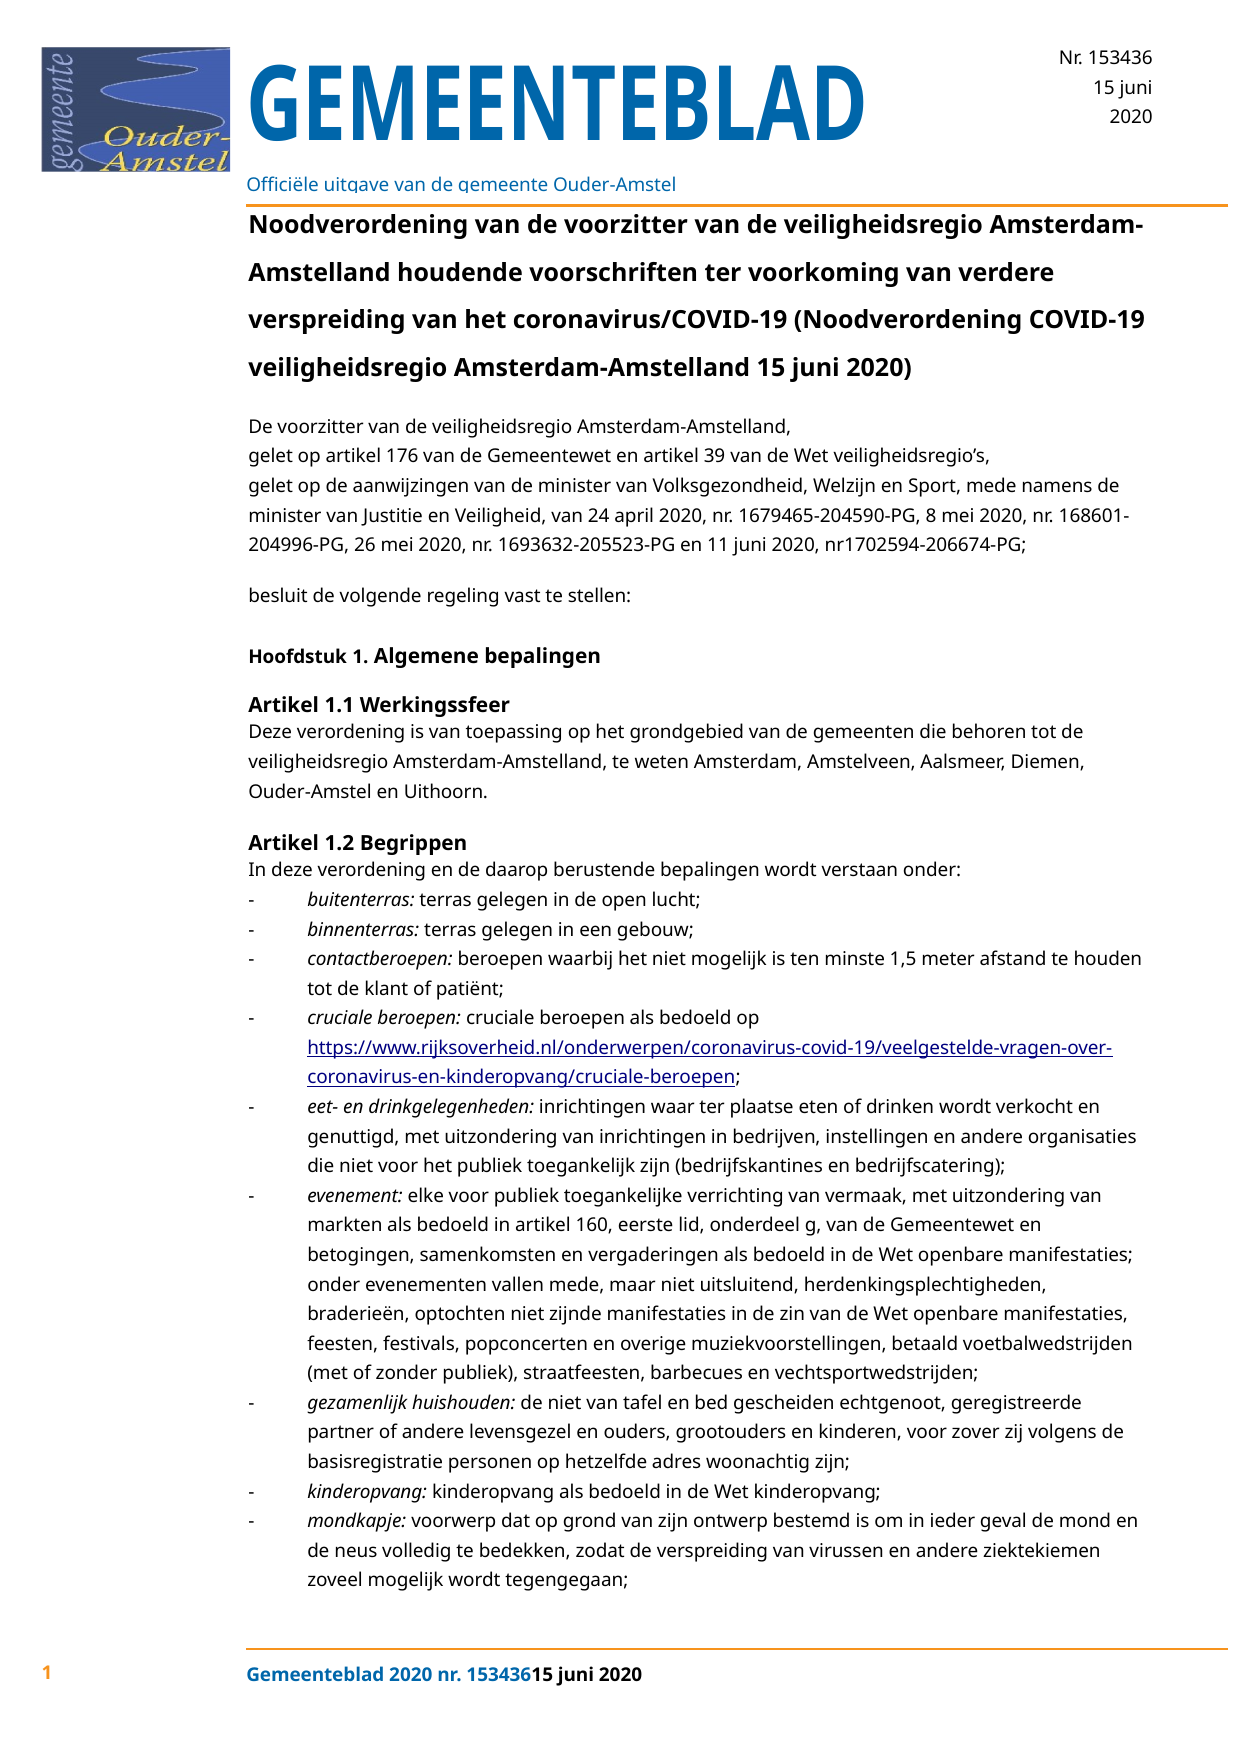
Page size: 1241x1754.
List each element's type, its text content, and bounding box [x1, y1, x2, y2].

text In deze verordening en de daarop berustende bepalingen wordt verstaan onder: [248, 857, 1152, 882]
picture [41, 47, 231, 172]
text Hoofdstuk 1. Algemene bepalingen [248, 641, 1152, 669]
list evenement: elke voor publiek toegankelijke verrichting van vermaak, met uitzondering van markten als bedoeld in artikel 160, eerste lid, onderdeel g, van de Gemeentewet en betogingen, samenkomsten en vergaderingen als bedoeld in de Wet openbare manifestaties; onder evenementen vallen mede, maar niet uitsluitend, herdenkingsplechtigheden, braderieën, optochten niet zijnde manifestaties in de zin van de Wet openbare manifestaties, feesten, festivals, popconcerten en overige muziekvoorstellingen, betaald voetbalwedstrijden (met of zonder publiek), straatfeesten, barbecues en vechtsportwedstrijden; [248, 1182, 1152, 1385]
text besluit de volgende regeling vast te stellen: [248, 582, 1152, 607]
list contactberoepen: beroepen waarbij het niet mogelijk is ten minste 1,5 meter afstand te houden tot de klant of patiënt; [248, 945, 1152, 1001]
list cruciale beroepen: cruciale beroepen als bedoeld op https://www.rijksoverheid.nl/onderwerpen/coronavirus-covid-19/veelgestelde-vragen-over-coronavirus-en-kinderopvang/cruciale-beroepen; [248, 1004, 1152, 1089]
text Deze verordening is van toepassing op het grondgebied van de gemeenten die behoren tot de veiligheidsregio Amsterdam-Amstelland, te weten Amsterdam, Amstelveen, Aalsmeer, Diemen, Ouder-Amstel en Uithoorn. [248, 719, 1152, 803]
list mondkapje: voorwerp dat op grond van zijn ontwerp bestemd is om in ieder geval de mond en de neus volledig te bedekken, zodat de verspreiding van virussen en andere ziektekiemen zoveel mogelijk wordt tegengegaan; [248, 1507, 1152, 1592]
text Noodverordening van de voorzitter van de veiligheidsregio Amsterdam-Amstelland houdende voorschriften ter voorkoming van verdere verspreiding van het coronavirus/COVID-19 (Noodverordening COVID-19 veiligheidsregio Amsterdam-Amstelland 15 juni 2020) [248, 207, 1152, 384]
list gezamenlijk huishouden: de niet van tafel en bed gescheiden echtgenoot, geregistreerde partner of andere levensgezel en ouders, grootouders en kinderen, voor zover zij volgens de basisregistratie personen op hetzelfde adres woonachtig zijn; [248, 1389, 1152, 1474]
text gelet op artikel 176 van de Gemeentewet en artikel 39 van de Wet veiligheidsregio’s, [248, 443, 1152, 468]
list eet- en drinkgelegenheden: inrichtingen waar ter plaatse eten of drinken wordt verkocht en genuttigd, met uitzondering van inrichtingen in bedrijven, instellingen en andere organisaties die niet voor het publiek toegankelijk zijn (bedrijfskantines en bedrijfscatering); [248, 1093, 1152, 1178]
text De voorzitter van de veiligheidsregio Amsterdam-Amstelland, [248, 413, 1152, 439]
text gelet op de aanwijzingen van de minister van Volksgezondheid, Welzijn en Sport, mede namens de minister van Justitie en Veiligheid, van 24 april 2020, nr. 1679465-204590-PG, 8 mei 2020, nr. 168601-204996-PG, 26 mei 2020, nr. 1693632-205523-PG en 11 juni 2020, nr1702594-206674-PG; [248, 472, 1152, 557]
list kinderopvang: kinderopvang als bedoeld in de Wet kinderopvang; [248, 1478, 1152, 1504]
list buitenterras: terras gelegen in de open lucht; [248, 886, 1152, 912]
list binnenterras: terras gelegen in een gebouw; [248, 916, 1152, 942]
text Artikel 1.1 Werkingssfeer [248, 690, 1152, 719]
text Artikel 1.2 Begrippen [248, 828, 1152, 857]
